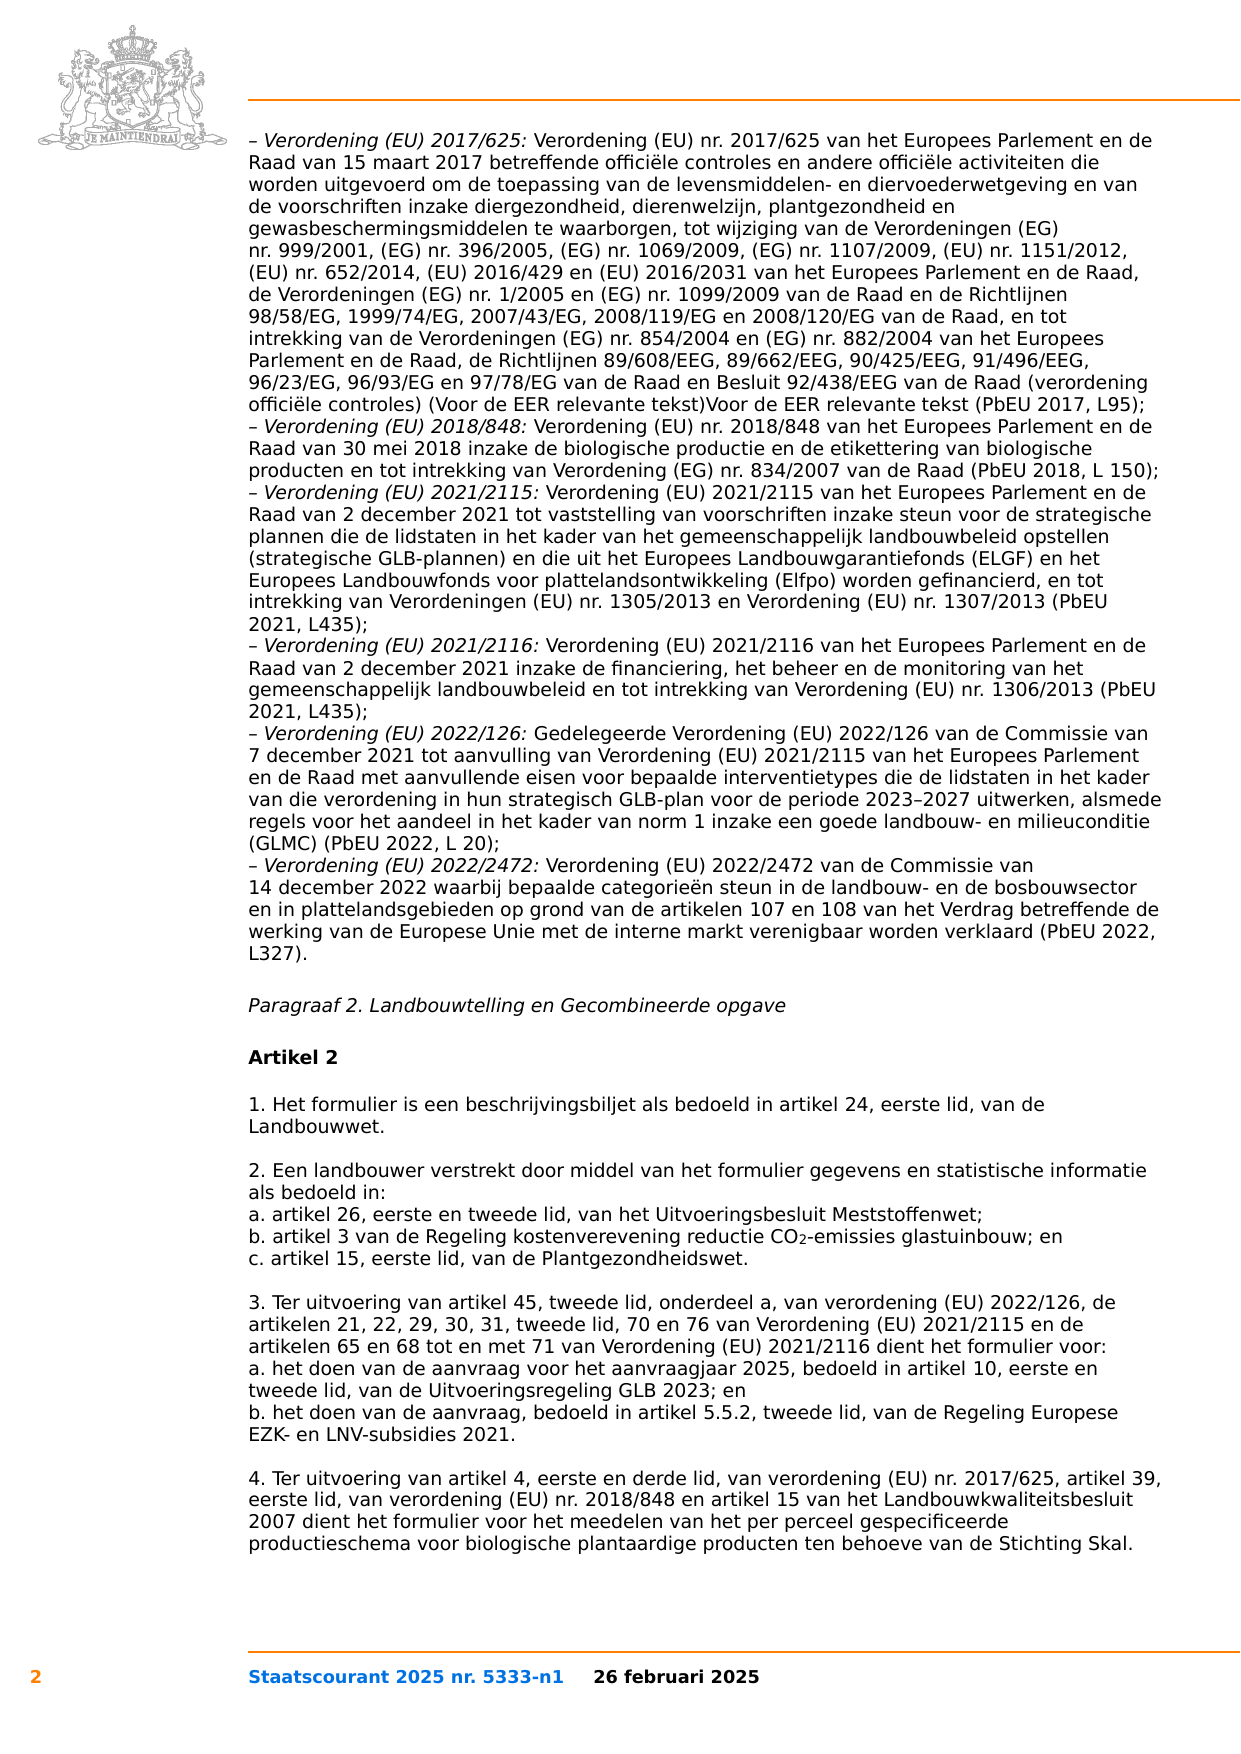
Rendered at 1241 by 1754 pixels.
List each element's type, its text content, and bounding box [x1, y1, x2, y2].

text a. het doen van de aanvraag voor het aanvraagjaar 2025, bedoeld in artikel 10, eerste en tweede lid, van de Uitvoeringsregeling GLB 2023; en [248, 1358, 1163, 1402]
text – Verordening (EU) 2017/625: Verordening (EU) nr. 2017/625 van het Europees Parlement en de Raad van 15 maart 2017 betreffende officiële controles en andere officiële activiteiten die worden uitgevoerd om de toepassing van de levensmiddelen- en diervoederwetgeving en van de voorschriften inzake diergezondheid, dierenwelzijn, plantgezondheid en gewasbeschermingsmiddelen te waarborgen, tot wijziging van de Verordeningen (EG) nr. 999/2001, (EG) nr. 396/2005, (EG) nr. 1069/2009, (EG) nr. 1107/2009, (EU) nr. 1151/2012, (EU) nr. 652/2014, (EU) 2016/429 en (EU) 2016/2031 van het Europees Parlement en de Raad, de Verordeningen (EG) nr. 1/2005 en (EG) nr. 1099/2009 van de Raad en de Richtlijnen 98/58/EG, 1999/74/EG, 2007/43/EG, 2008/119/EG en 2008/120/EG van de Raad, en tot intrekking van de Verordeningen (EG) nr. 854/2004 en (EG) nr. 882/2004 van het Europees Parlement en de Raad, de Richtlijnen 89/608/EEG, 89/662/EEG, 90/425/EEG, 91/496/EEG, 96/23/EG, 96/93/EG en 97/78/EG van de Raad en Besluit 92/438/EEG van de Raad (verordening officiële controles) (Voor de EER relevante tekst)Voor de EER relevante tekst (PbEU 2017, L95); [248, 130, 1163, 416]
text b. artikel 3 van de Regeling kostenverevening reductie CO2-emissies glastuinbouw; en [248, 1226, 1163, 1248]
text – Verordening (EU) 2018/848: Verordening (EU) nr. 2018/848 van het Europees Parlement en de Raad van 30 mei 2018 inzake de biologische productie en de etikettering van biologische producten en tot intrekking van Verordening (EG) nr. 834/2007 van de Raad (PbEU 2018, L 150); [248, 416, 1163, 482]
text – Verordening (EU) 2021/2115: Verordening (EU) 2021/2115 van het Europees Parlement en de Raad van 2 december 2021 tot vaststelling van voorschriften inzake steun voor de strategische plannen die de lidstaten in het kader van het gemeenschappelijk landbouwbeleid opstellen (strategische GLB-plannen) en die uit het Europees Landbouwgarantiefonds (ELGF) en het Europees Landbouwfonds voor plattelandsontwikkeling (Elfpo) worden gefinancierd, en tot intrekking van Verordeningen (EU) nr. 1305/2013 en Verordening (EU) nr. 1307/2013 (PbEU 2021, L435); [248, 482, 1163, 635]
text 2. Een landbouwer verstrekt door middel van het formulier gegevens en statistische informatie als bedoeld in: [248, 1160, 1163, 1204]
text c. artikel 15, eerste lid, van de Plantgezondheidswet. [248, 1248, 1163, 1270]
text a. artikel 26, eerste en tweede lid, van het Uitvoeringsbesluit Meststoffenwet; [248, 1204, 1163, 1226]
text b. het doen van de aanvraag, bedoeld in artikel 5.5.2, tweede lid, van de Regeling Europese EZK- en LNV-subsidies 2021. [248, 1402, 1163, 1446]
text – Verordening (EU) 2022/126: Gedelegeerde Verordening (EU) 2022/126 van de Commissie van 7 december 2021 tot aanvulling van Verordening (EU) 2021/2115 van het Europees Parlement en de Raad met aanvullende eisen voor bepaalde interventietypes die de lidstaten in het kader van die verordening in hun strategisch GLB-plan voor de periode 2023–2027 uitwerken, alsmede regels voor het aandeel in het kader van norm 1 inzake een goede landbouw- en milieuconditie (GLMC) (PbEU 2022, L 20); [248, 723, 1163, 855]
text 1. Het formulier is een beschrijvingsbiljet als bedoeld in artikel 24, eerste lid, van de Landbouwwet. [248, 1094, 1163, 1138]
text – Verordening (EU) 2021/2116: Verordening (EU) 2021/2116 van het Europees Parlement en de Raad van 2 december 2021 inzake de financiering, het beheer en de monitoring van het gemeenschappelijk landbouwbeleid en tot intrekking van Verordening (EU) nr. 1306/2013 (PbEU 2021, L435); [248, 635, 1163, 723]
text 4. Ter uitvoering van artikel 4, eerste en derde lid, van verordening (EU) nr. 2017/625, artikel 39, eerste lid, van verordening (EU) nr. 2018/848 en artikel 15 van het Landbouwkwaliteitsbesluit 2007 dient het formulier voor het meedelen van het per perceel gespecificeerde productieschema voor biologische plantaardige producten ten behoeve van de Stichting Skal. [248, 1467, 1163, 1555]
picture [38, 25, 227, 150]
subtitle Paragraaf 2. Landbouwtelling en Gecombineerde opgave [248, 995, 1163, 1017]
text 3. Ter uitvoering van artikel 45, tweede lid, onderdeel a, van verordening (EU) 2022/126, de artikelen 21, 22, 29, 30, 31, tweede lid, 70 en 76 van Verordening (EU) 2021/2115 en de artikelen 65 en 68 tot en met 71 van Verordening (EU) 2021/2116 dient het formulier voor: [248, 1292, 1163, 1358]
subtitle Artikel 2 [248, 1047, 1163, 1069]
text – Verordening (EU) 2022/2472: Verordening (EU) 2022/2472 van de Commissie van 14 december 2022 waarbij bepaalde categorieën steun in de landbouw- en de bosbouwsector en in plattelandsgebieden op grond van de artikelen 107 en 108 van het Verdrag betreffende de werking van de Europese Unie met de interne markt verenigbaar worden verklaard (PbEU 2022, L327). [248, 855, 1163, 965]
